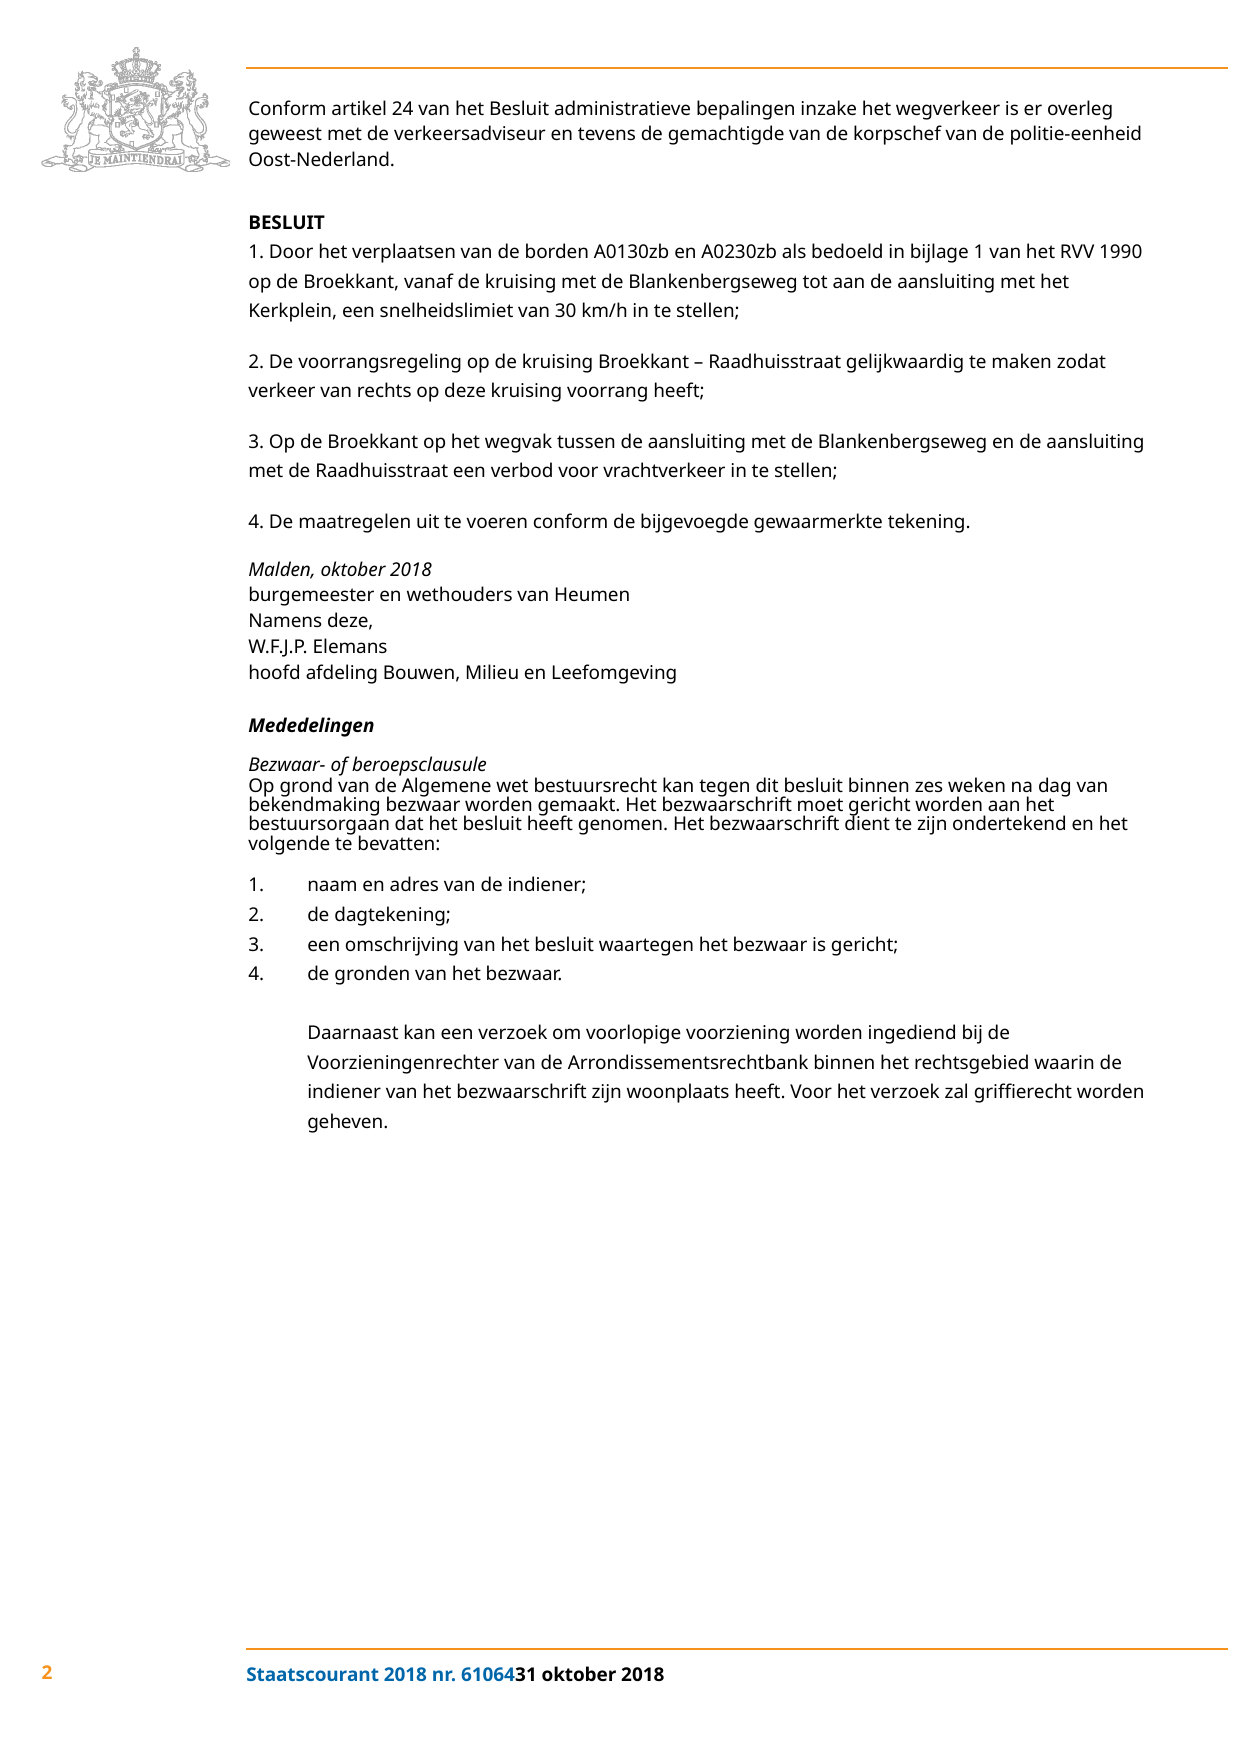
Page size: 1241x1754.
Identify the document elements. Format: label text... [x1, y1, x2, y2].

list Daarnaast kan een verzoek om voorlopige voorziening worden ingediend bij de Voorzieningenrechter van de Arrondissementsrechtbank binnen het rechtsgebied waarin de indiener van het bezwaarschrift zijn woonplaats heeft. Voor het verzoek zal griffierecht worden geheven. [248, 1019, 1152, 1134]
list een omschrijving van het besluit waartegen het bezwaar is gericht; [248, 931, 1152, 956]
text Bezwaar- of beroepsclausule [248, 751, 1152, 777]
text 4. De maatregelen uit te voeren conform de bijgevoegde gewaarmerkte tekening. [248, 508, 1152, 534]
text Malden, oktober 2018 [248, 556, 1152, 582]
text Namens deze, [248, 607, 1152, 633]
text 2. De voorrangsregeling op de kruising Broekkant – Raadhuisstraat gelijkwaardig te maken zodat verkeer van rechts op deze kruising voorrang heeft; [248, 348, 1152, 403]
text BESLUIT [248, 209, 1152, 235]
picture [41, 47, 231, 172]
text 3. Op de Broekkant op het wegvak tussen de aansluiting met de Blankenbergseweg en de aansluiting met de Raadhuisstraat een verbod voor vrachtverkeer in te stellen; [248, 428, 1152, 483]
text Conform artikel 24 van het Besluit administratieve bepalingen inzake het wegverkeer is er overleg geweest met de verkeersadviseur en tevens de gemachtigde van de korpschef van de politie-eenheid Oost-Nederland. [248, 95, 1152, 172]
list de gronden van het bezwaar. [248, 960, 1152, 986]
text 1. Door het verplaatsen van de borden A0130zb en A0230zb als bedoeld in bijlage 1 van het RVV 1990 op de Broekkant, vanaf de kruising met de Blankenbergseweg tot aan de aansluiting met het Kerkplein, een snelheidslimiet van 30 km/h in te stellen; [248, 238, 1152, 323]
list naam en adres van de indiener; [248, 872, 1152, 897]
text hoofd afdeling Bouwen, Milieu en Leefomgeving [248, 659, 1152, 684]
text Mededelingen [248, 712, 1152, 737]
text Op grond van de Algemene wet bestuursrecht kan tegen dit besluit binnen zes weken na dag van bekendmaking bezwaar worden gemaakt. Het bezwaarschrift moet gericht worden aan het bestuursorgaan dat het besluit heeft genomen. Het bezwaarschrift dient te zijn ondertekend en het volgende te bevatten: [248, 777, 1152, 854]
text W.F.J.P. Elemans [248, 633, 1152, 659]
text burgemeester en wethouders van Heumen [248, 582, 1152, 607]
list de dagtekening; [248, 901, 1152, 927]
